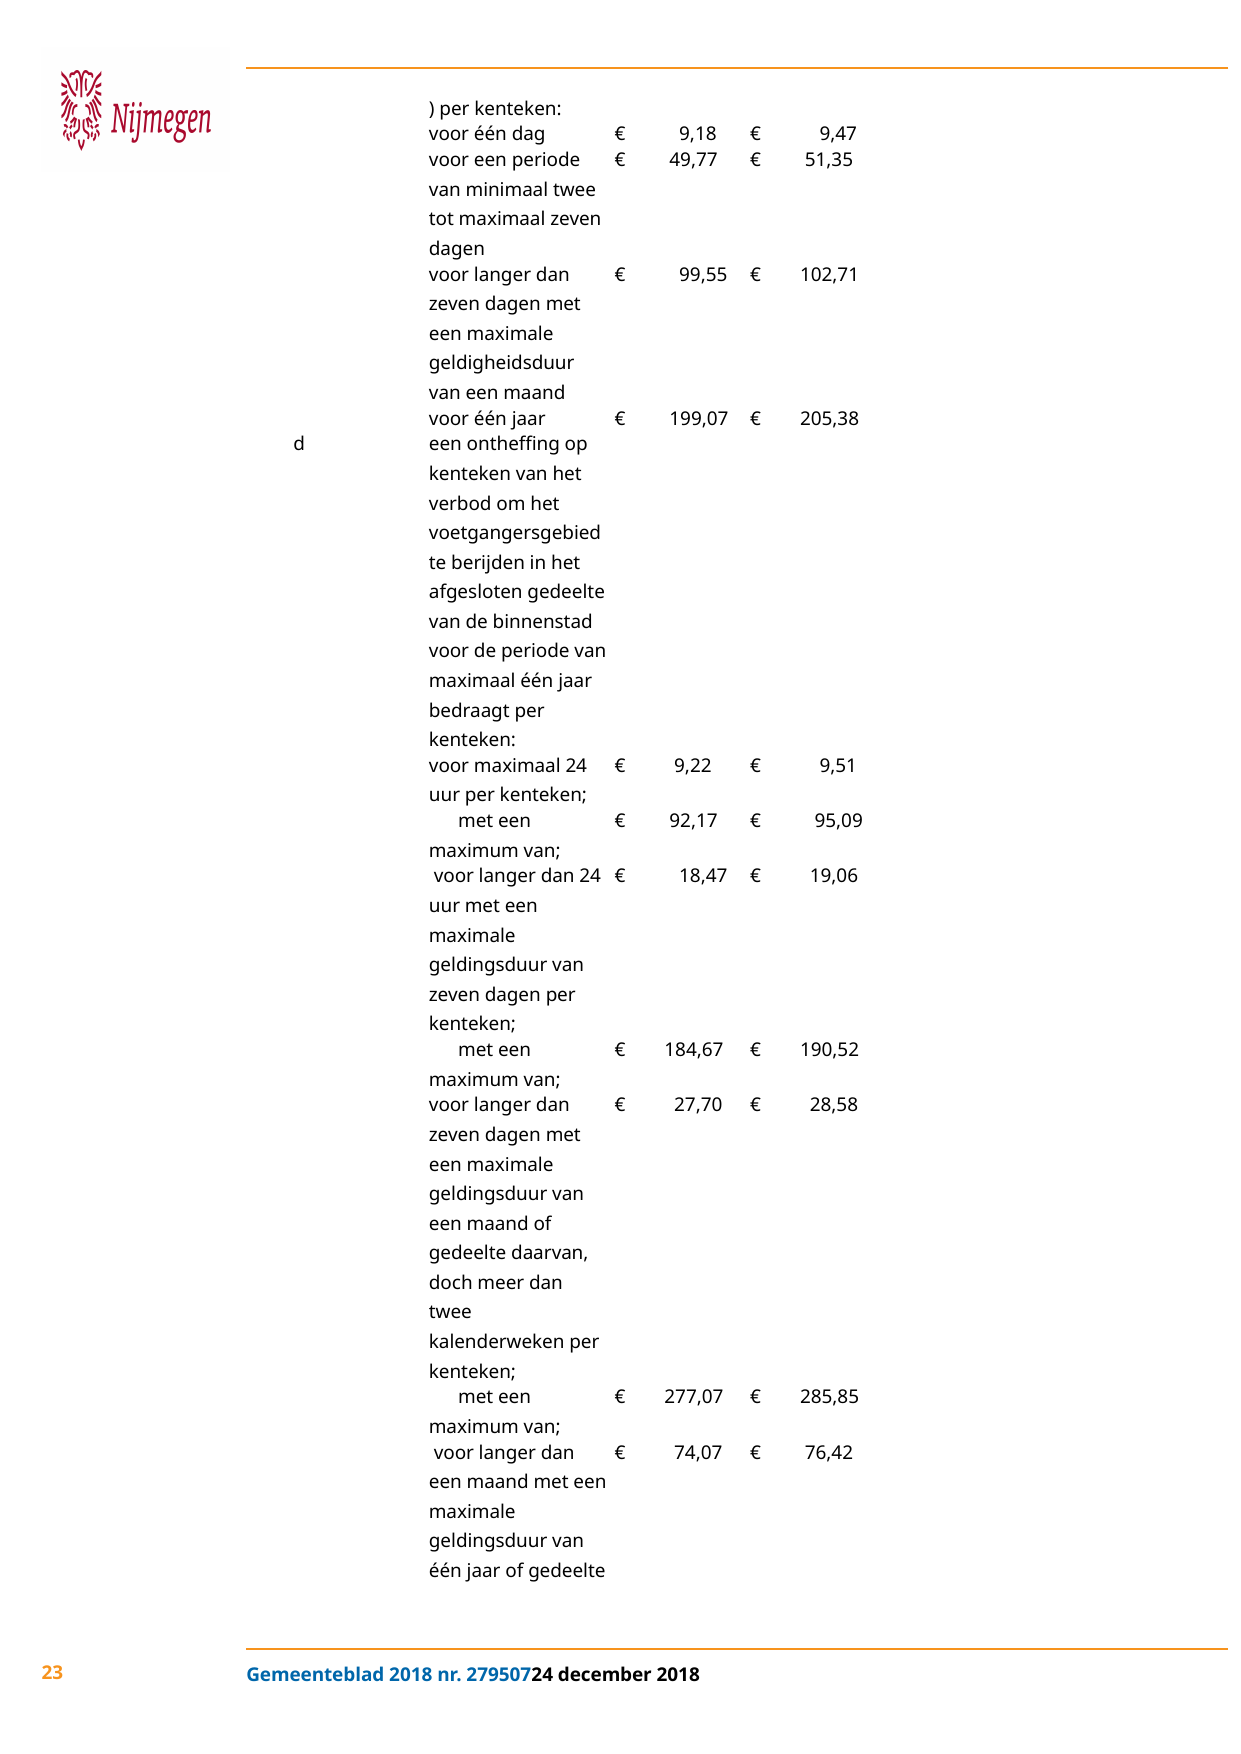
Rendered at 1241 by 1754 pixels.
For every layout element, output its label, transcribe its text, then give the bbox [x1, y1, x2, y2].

table_cell [248, 1092, 293, 1384]
table_cell € 51,35 [745, 146, 971, 261]
table_cell voor één dag [429, 121, 609, 146]
table_cell [248, 261, 293, 405]
table_cell € 99,55 [609, 261, 745, 405]
table_cell [293, 752, 429, 807]
table_cell [293, 121, 429, 146]
table_cell € 190,52 [745, 1036, 971, 1092]
table_cell € 9,18 [609, 121, 745, 146]
table_cell [293, 863, 429, 1036]
table_cell voor langer dan 24 uur met een maximale geldingsduur van zeven dagen per kenteken; [429, 863, 609, 1036]
table_cell € 27,70 [609, 1092, 745, 1384]
table_cell [248, 1384, 293, 1439]
table_cell [293, 1439, 429, 1583]
table_cell € 28,58 [745, 1092, 971, 1384]
table_cell € 9,47 [745, 121, 971, 146]
table_cell [609, 431, 745, 752]
table_cell [293, 146, 429, 261]
table_cell [248, 1036, 293, 1092]
table_cell met een maximum van; [429, 1384, 609, 1439]
table_cell voor een periode van minimaal twee tot maximaal zeven dagen [429, 146, 609, 261]
table_cell € 9,22 [609, 752, 745, 807]
table_cell € 95,09 [745, 808, 971, 863]
table_cell [248, 146, 293, 261]
table_cell € 9,51 [745, 752, 971, 807]
table_cell € 205,38 [745, 405, 971, 431]
table_cell [248, 863, 293, 1036]
table_cell ) per kenteken: [429, 95, 609, 121]
table_cell [293, 1036, 429, 1092]
table_cell [248, 431, 293, 752]
table_cell een ontheffing op kenteken van het verbod om het voetgangersgebied te berijden in het afgesloten gedeelte van de binnenstad voor de periode van maximaal één jaar bedraagt per kenteken: [429, 431, 609, 752]
table_cell € 74,07 [609, 1439, 745, 1583]
table_cell € 92,17 [609, 808, 745, 863]
table_cell € 49,77 [609, 146, 745, 261]
table_cell voor maximaal 24 uur per kenteken; [429, 752, 609, 807]
table_cell [293, 95, 429, 121]
table_cell voor langer dan zeven dagen met een maximale geldigheidsduur van een maand [429, 261, 609, 405]
table_cell € 199,07 [609, 405, 745, 431]
table_cell [293, 1092, 429, 1384]
table_cell [293, 405, 429, 431]
table_cell € 76,42 [745, 1439, 971, 1583]
table_cell [745, 95, 971, 121]
table_cell [248, 121, 293, 146]
table_cell € 18,47 [609, 863, 745, 1036]
table_cell [248, 752, 293, 807]
table_cell € 102,71 [745, 261, 971, 405]
table_cell met een maximum van; [429, 808, 609, 863]
table_cell voor langer dan een maand met een maximale geldingsduur van één jaar of gedeelte [429, 1439, 609, 1583]
table_cell met een maximum van; [429, 1036, 609, 1092]
table_cell [293, 1384, 429, 1439]
table_cell [248, 95, 293, 121]
table_cell € 277,07 [609, 1384, 745, 1439]
table_cell [293, 261, 429, 405]
table_cell [293, 808, 429, 863]
table_cell [609, 95, 745, 121]
table_cell voor één jaar [429, 405, 609, 431]
table_cell voor langer dan zeven dagen met een maximale geldingsduur van een maand of gedeelte daarvan, doch meer dan twee kalenderweken per kenteken; [429, 1092, 609, 1384]
table_cell [248, 808, 293, 863]
picture [41, 47, 231, 172]
table_cell [248, 1439, 293, 1583]
table_cell € 19,06 [745, 863, 971, 1036]
table_cell € 285,85 [745, 1384, 971, 1439]
table_cell d [293, 431, 429, 752]
table_cell [248, 405, 293, 431]
table_cell [745, 431, 971, 752]
table_cell € 184,67 [609, 1036, 745, 1092]
